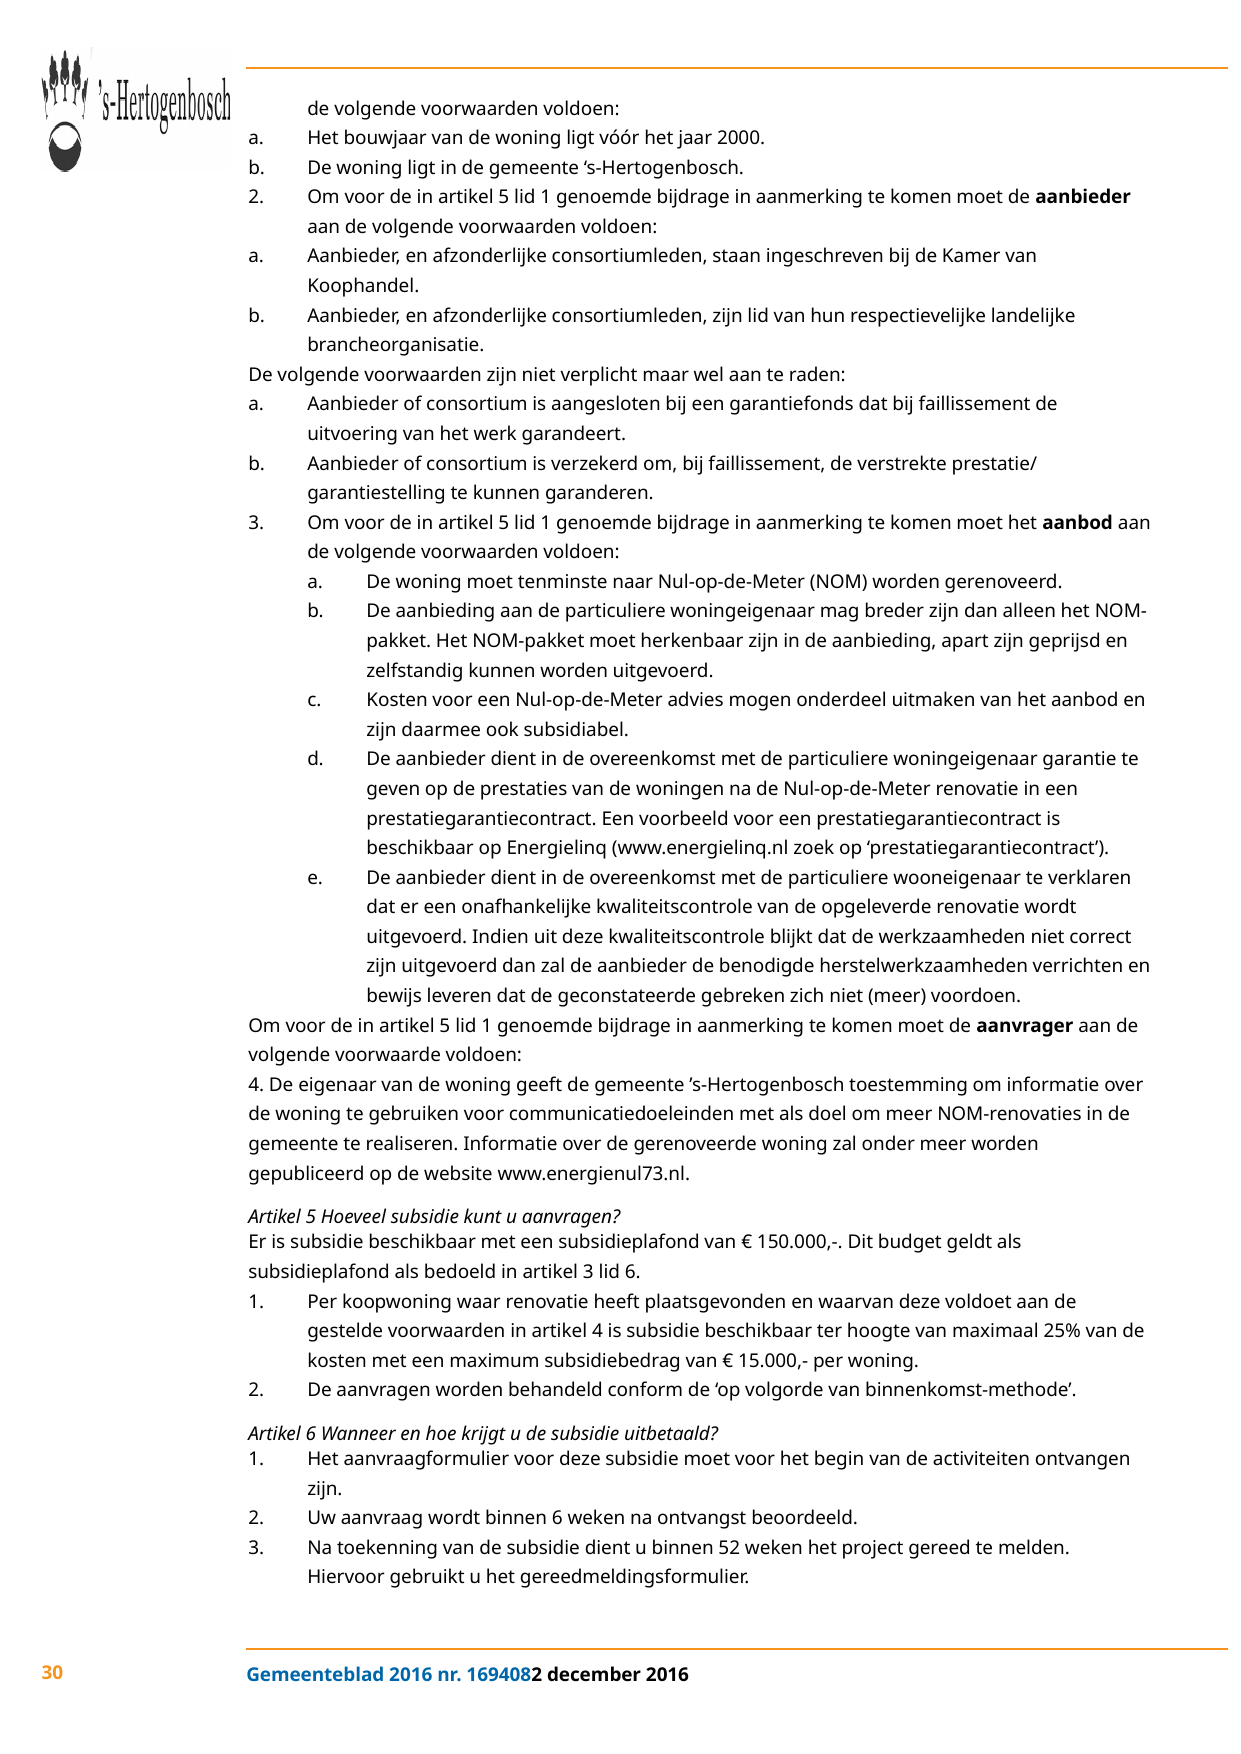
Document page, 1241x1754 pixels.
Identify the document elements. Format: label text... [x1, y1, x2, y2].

list De aanbieder dient in de overeenkomst met de particuliere woningeigenaar garantie te geven op de prestaties van de woningen na de Nul-op-de-Meter renovatie in een prestatiegarantiecontract. Een voorbeeld voor een prestatiegarantiecontract is beschikbaar op Energielinq (www.energielinq.nl zoek op ‘prestatiegarantiecontract’). [307, 746, 1152, 860]
list De aanbieder dient in de overeenkomst met de particuliere wooneigenaar te verklaren dat er een onafhankelijke kwaliteitscontrole van de opgeleverde renovatie wordt uitgevoerd. Indien uit deze kwaliteitscontrole blijkt dat de werkzaamheden niet correct zijn uitgevoerd dan zal de aanbieder de benodigde herstelwerkzaamheden verrichten en bewijs leveren dat de geconstateerde gebreken zich niet (meer) voordoen. [307, 864, 1152, 1008]
list De woning ligt in de gemeente ‘s-Hertogenbosch. [248, 154, 1152, 180]
list Het bouwjaar van de woning ligt vóór het jaar 2000. [248, 124, 1152, 150]
list De aanvragen worden behandeld conform de ‘op volgorde van binnenkomst-methode’. [248, 1377, 1152, 1402]
text De volgende voorwaarden zijn niet verplicht maar wel aan te raden: [248, 361, 1152, 387]
list Om voor de in artikel 5 lid 1 genoemde bijdrage in aanmerking te komen moet het aanbod aan de volgende voorwaarden voldoen: [248, 509, 1152, 564]
list Aanbieder of consortium is verzekerd om, bij faillissement, de verstrekte prestatie/ garantiestelling te kunnen garanderen. [248, 450, 1152, 505]
list Om voor de in artikel 5 lid 1 genoemde bijdrage in aanmerking te komen moet de aanbieder aan de volgende voorwaarden voldoen: [248, 183, 1152, 239]
text 4. De eigenaar van de woning geeft de gemeente ’s-Hertogenbosch toestemming om informatie over de woning te gebruiken voor communicatiedoeleinden met als doel om meer NOM-renovaties in de gemeente te realiseren. Informatie over de gerenoveerde woning zal onder meer worden gepubliceerd op de website www.energienul73.nl. [248, 1071, 1152, 1186]
list Kosten voor een Nul-op-de-Meter advies mogen onderdeel uitmaken van het aanbod en zijn daarmee ook subsidiabel. [307, 686, 1152, 742]
list Aanbieder of consortium is aangesloten bij een garantiefonds dat bij faillissement de uitvoering van het werk garandeert. [248, 391, 1152, 446]
list Per koopwoning waar renovatie heeft plaatsgevonden en waarvan deze voldoet aan de gestelde voorwaarden in artikel 4 is subsidie beschikbaar ter hoogte van maximaal 25% van de kosten met een maximum subsidiebedrag van € 15.000,- per woning. [248, 1288, 1152, 1373]
list Aanbieder, en afzonderlijke consortiumleden, staan ingeschreven bij de Kamer van Koophandel. [248, 243, 1152, 298]
list Na toekenning van de subsidie dient u binnen 52 weken het project gereed te melden. Hiervoor gebruikt u het gereedmeldingsformulier. [248, 1534, 1152, 1589]
list Aanbieder, en afzonderlijke consortiumleden, zijn lid van hun respectievelijke landelijke brancheorganisatie. [248, 302, 1152, 357]
text Om voor de in artikel 5 lid 1 genoemde bijdrage in aanmerking te komen moet de aanvrager aan de volgende voorwaarde voldoen: [248, 1012, 1152, 1067]
list de volgende voorwaarden voldoen: [248, 95, 1152, 121]
list De aanbieding aan de particuliere woningeigenaar mag breder zijn dan alleen het NOM-pakket. Het NOM-pakket moet herkenbaar zijn in de aanbieding, apart zijn geprijsd en zelfstandig kunnen worden uitgevoerd. [307, 598, 1152, 683]
list De woning moet tenminste naar Nul-op-de-Meter (NOM) worden gerenoveerd. [307, 568, 1152, 594]
list Het aanvraagformulier voor deze subsidie moet voor het begin van de activiteiten ontvangen zijn. [248, 1445, 1152, 1501]
text Er is subsidie beschikbaar met een subsidieplafond van € 150.000,-. Dit budget geldt als subsidieplafond als bedoeld in artikel 3 lid 6. [248, 1229, 1152, 1284]
text Artikel 5 Hoeveel subsidie kunt u aanvragen? [248, 1203, 1152, 1229]
picture [41, 47, 231, 172]
text Artikel 6 Wanneer en hoe krijgt u de subsidie uitbetaald? [248, 1420, 1152, 1445]
list Uw aanvraag wordt binnen 6 weken na ontvangst beoordeeld. [248, 1504, 1152, 1530]
